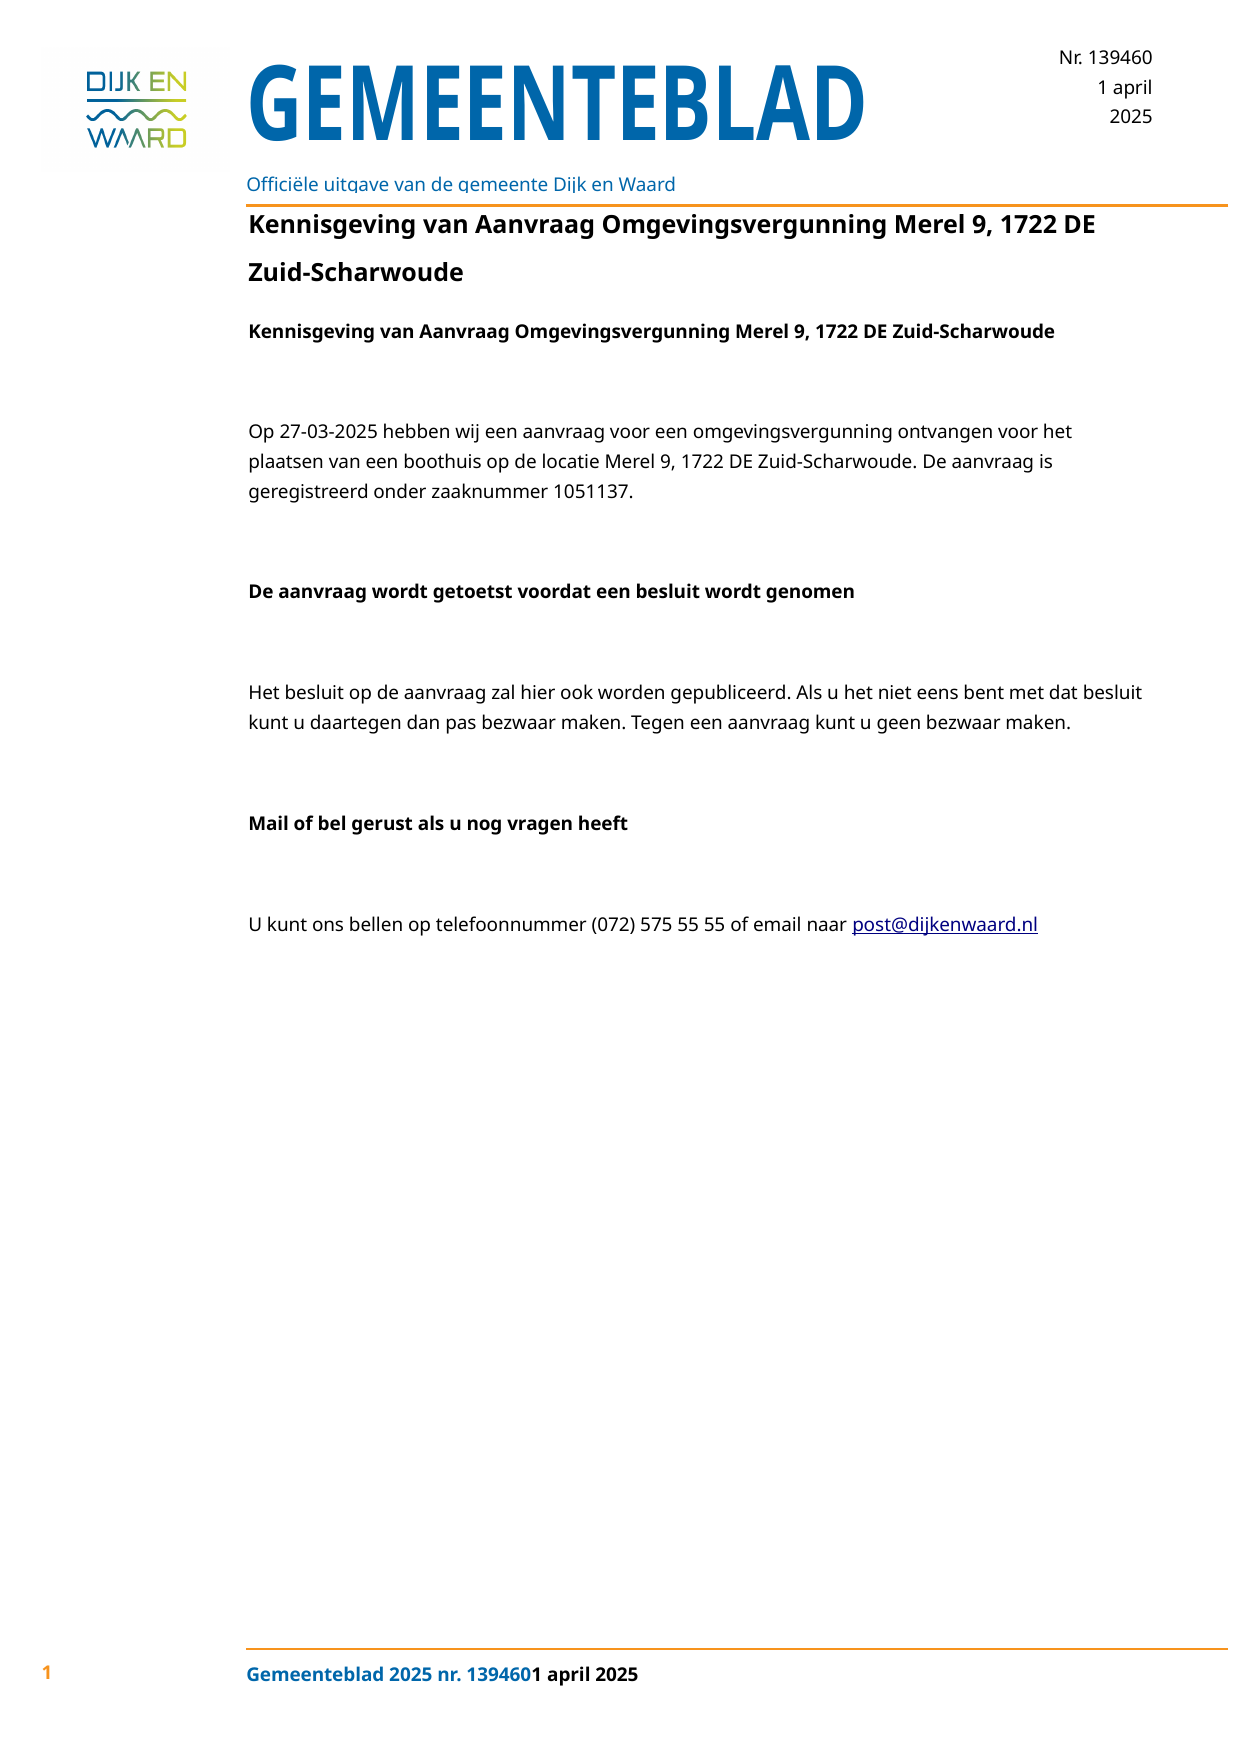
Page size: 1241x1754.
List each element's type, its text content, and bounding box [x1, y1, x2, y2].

text Op 27-03-2025 hebben wij een aanvraag voor een omgevingsvergunning ontvangen voor het plaatsen van een boothuis op de locatie Merel 9, 1722 DE Zuid-Scharwoude. De aanvraag is geregistreerd onder zaaknummer 1051137. [248, 419, 1152, 504]
picture [41, 47, 231, 172]
text Kennisgeving van Aanvraag Omgevingsvergunning Merel 9, 1722 DE Zuid-Scharwoude [248, 207, 1152, 288]
text Kennisgeving van Aanvraag Omgevingsvergunning Merel 9, 1722 DE Zuid-Scharwoude [248, 318, 1152, 344]
text De aanvraag wordt getoetst voordat een besluit wordt genomen [248, 579, 1152, 604]
text Het besluit op de aanvraag zal hier ook worden gepubliceerd. Als u het niet eens bent met dat besluit kunt u daartegen dan pas bezwaar maken. Tegen een aanvraag kunt u geen bezwaar maken. [248, 679, 1152, 735]
text Mail of bel gerust als u nog vragen heeft [248, 810, 1152, 836]
text U kunt ons bellen op telefoonnummer (072) 575 55 55 of email naar post@dijkenwaard.nl [248, 911, 1152, 937]
